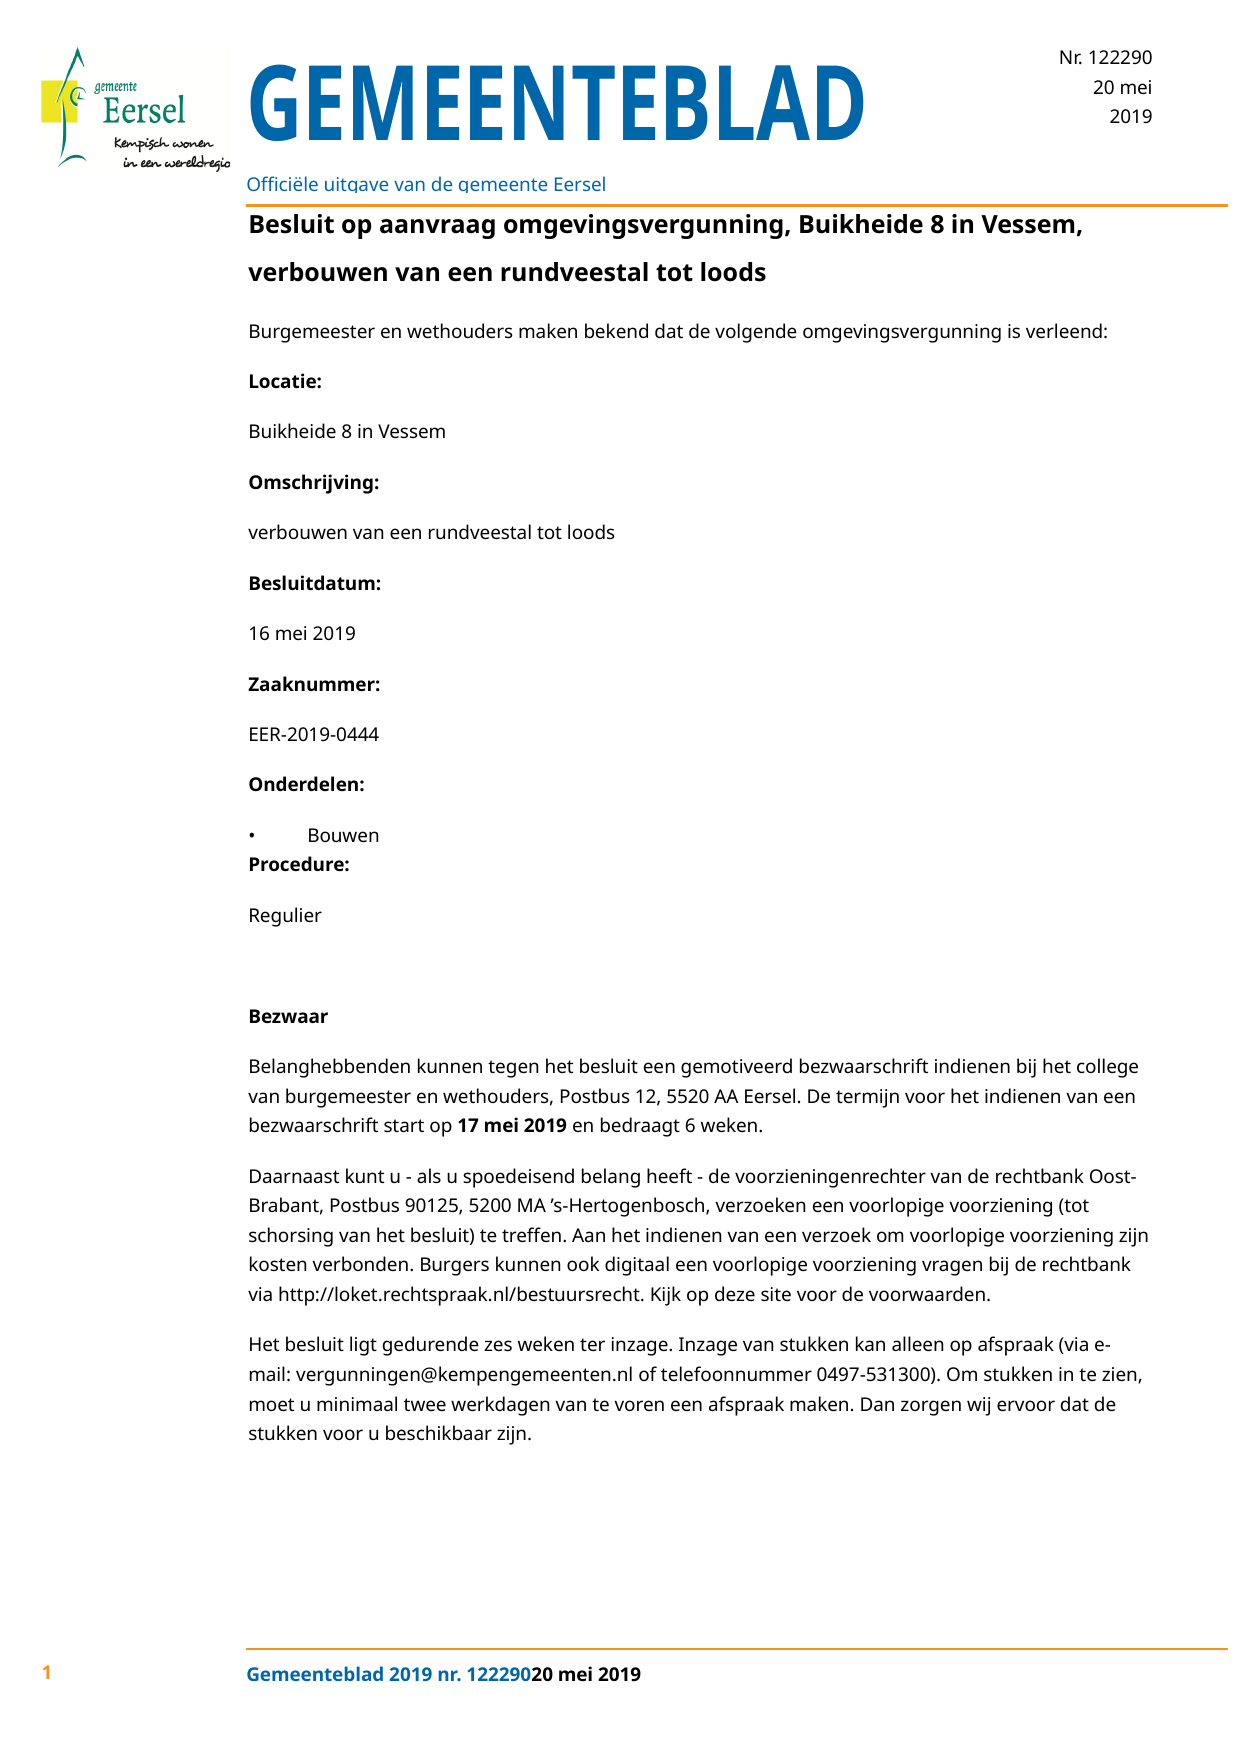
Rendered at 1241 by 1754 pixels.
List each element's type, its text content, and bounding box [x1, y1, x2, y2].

text Zaaknummer: [248, 671, 1152, 697]
text Onderdelen: [248, 772, 1152, 797]
text Omschrijving: [248, 469, 1152, 495]
text Besluit op aanvraag omgevingsvergunning, Buikheide 8 in Vessem, verbouwen van een rundveestal tot loods [248, 207, 1152, 288]
text Procedure: [248, 852, 1152, 877]
list Bouwen [248, 822, 1152, 848]
text Bezwaar [248, 1003, 1152, 1029]
text Locatie: [248, 368, 1152, 394]
text Besluitdatum: [248, 570, 1152, 596]
text EER-2019-0444 [248, 721, 1152, 747]
text Regulier [248, 902, 1152, 928]
picture [41, 47, 231, 172]
text Buikheide 8 in Vessem [248, 419, 1152, 444]
text 16 mei 2019 [248, 620, 1152, 646]
text Burgemeester en wethouders maken bekend dat de volgende omgevingsvergunning is verleend: [248, 318, 1152, 344]
text Het besluit ligt gedurende zes weken ter inzage. Inzage van stukken kan alleen op afspraak (via e-mail: vergunningen@kempengemeenten.nl of telefoonnummer 0497-531300). Om stukken in te zien, moet u minimaal twee werkdagen van te voren een afspraak maken. Dan zorgen wij ervoor dat de stukken voor u beschikbaar zijn. [248, 1332, 1152, 1446]
text verbouwen van een rundveestal tot loods [248, 519, 1152, 545]
text Daarnaast kunt u - als u spoedeisend belang heeft - de voorzieningenrechter van de rechtbank Oost-Brabant, Postbus 90125, 5200 MA ’s-Hertogenbosch, verzoeken een voorlopige voorziening (tot schorsing van het besluit) te treffen. Aan het indienen van een verzoek om voorlopige voorziening zijn kosten verbonden. Burgers kunnen ook digitaal een voorlopige voorziening vragen bij de rechtbank via http://loket.rechtspraak.nl/bestuursrecht. Kijk op deze site voor de voorwaarden. [248, 1163, 1152, 1307]
text Belanghebbenden kunnen tegen het besluit een gemotiveerd bezwaarschrift indienen bij het college van burgemeester en wethouders, Postbus 12, 5520 AA Eersel. De termijn voor het indienen van een bezwaarschrift start op 17 mei 2019 en bedraagt 6 weken. [248, 1053, 1152, 1138]
